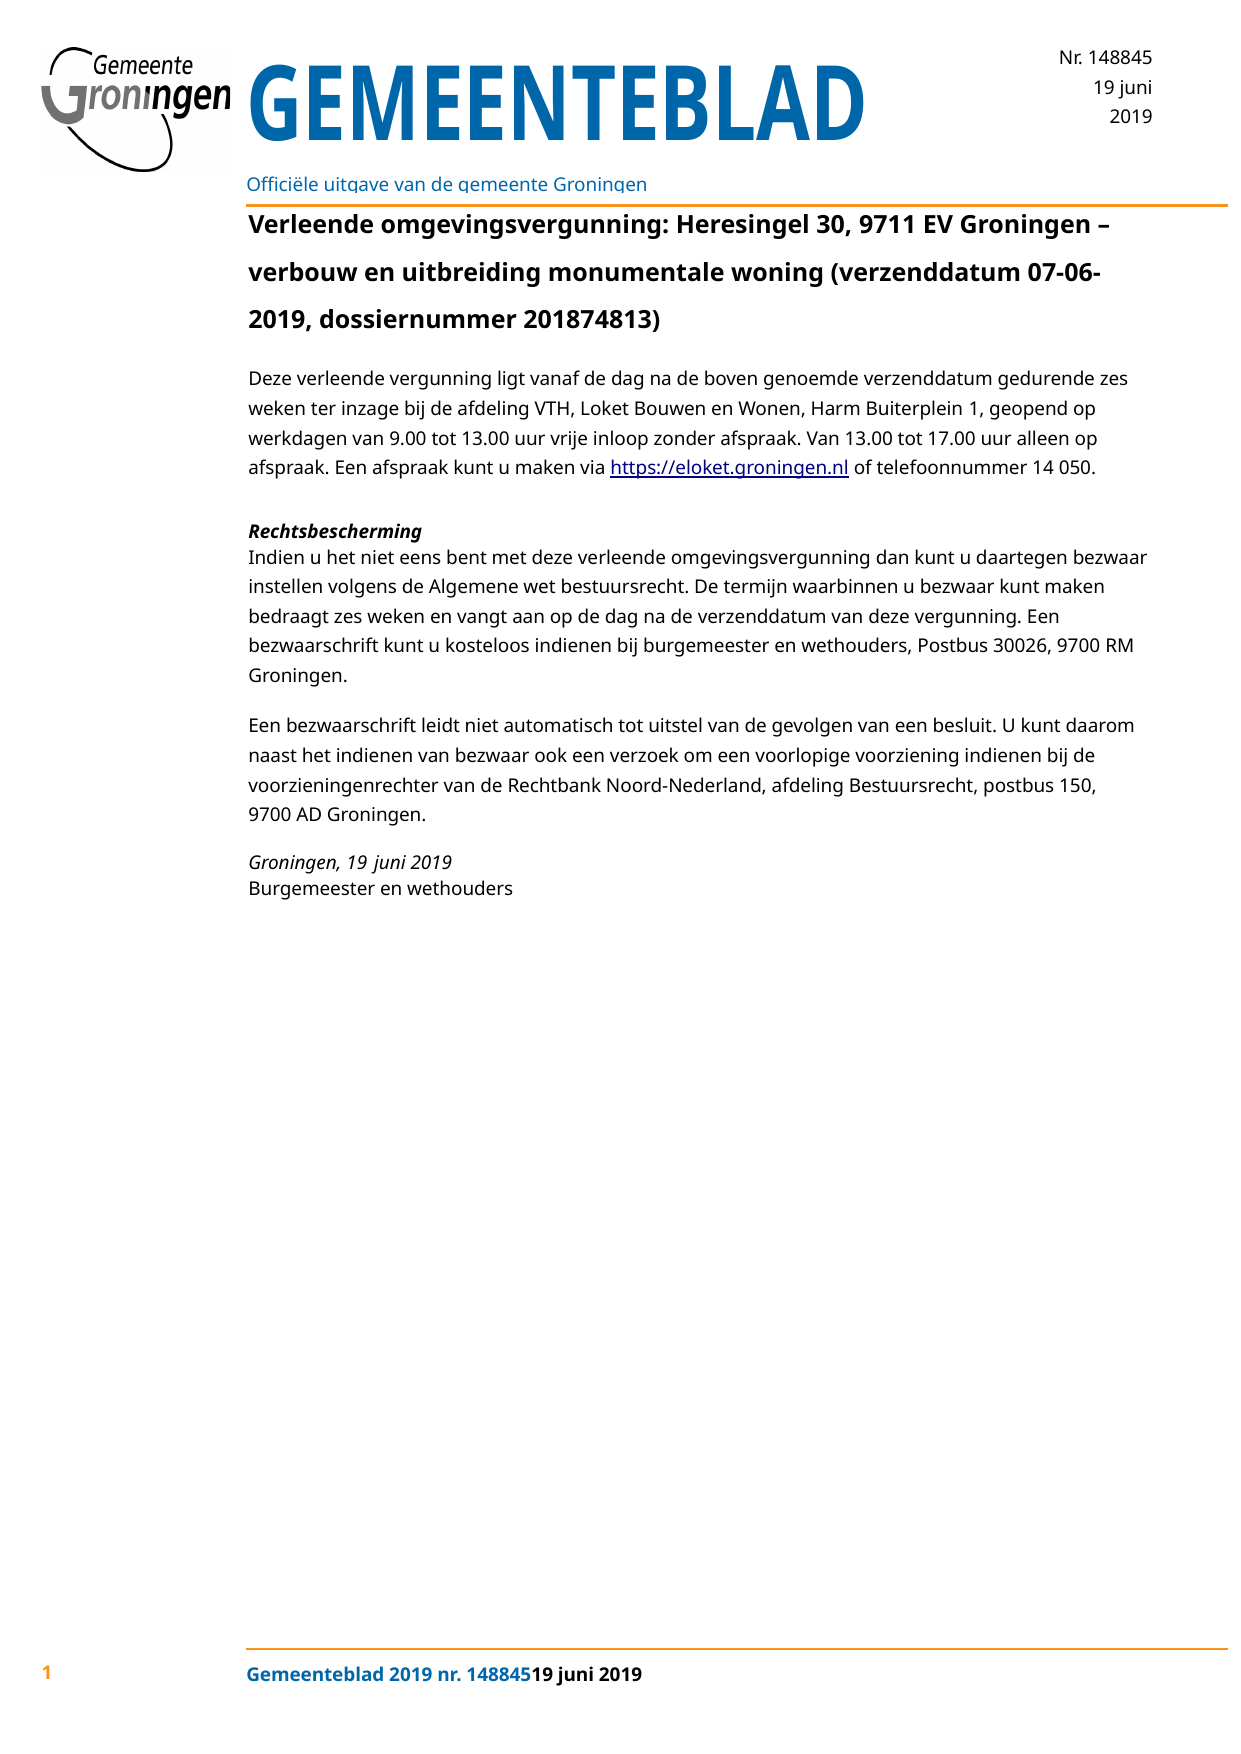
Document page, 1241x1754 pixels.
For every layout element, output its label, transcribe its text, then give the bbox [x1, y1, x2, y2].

text Indien u het niet eens bent met deze verleende omgevingsvergunning dan kunt u daartegen bezwaar instellen volgens de Algemene wet bestuursrecht. De termijn waarbinnen u bezwaar kunt maken bedraagt zes weken en vangt aan op de dag na de verzenddatum van deze vergunning. Een bezwaarschrift kunt u kosteloos indienen bij burgemeester en wethouders, Postbus 30026, 9700 RM Groningen. [248, 544, 1152, 688]
picture [41, 47, 231, 172]
text Deze verleende vergunning ligt vanaf de dag na de boven genoemde verzenddatum gedurende zes weken ter inzage bij de afdeling VTH, Loket Bouwen en Wonen, Harm Buiterplein 1, geopend op werkdagen van 9.00 tot 13.00 uur vrije inloop zonder afspraak. Van 13.00 tot 17.00 uur alleen op afspraak. Een afspraak kunt u maken via https://eloket.groningen.nl of telefoonnummer 14 050. [248, 366, 1152, 480]
text Verleende omgevingsvergunning: Heresingel 30, 9711 EV Groningen – verbouw en uitbreiding monumentale woning (verzenddatum 07-06-2019, dossiernummer 201874813) [248, 207, 1152, 336]
text Burgemeester en wethouders [248, 875, 1152, 901]
text Groningen, 19 juni 2019 [248, 849, 1152, 875]
text Rechtsbescherming [248, 518, 1152, 544]
text Een bezwaarschrift leidt niet automatisch tot uitstel van de gevolgen van een besluit. U kunt daarom naast het indienen van bezwaar ook een verzoek om een voorlopige voorziening indienen bij de voorzieningenrechter van de Rechtbank Noord-Nederland, afdeling Bestuursrecht, postbus 150, 9700 AD Groningen. [248, 713, 1152, 827]
